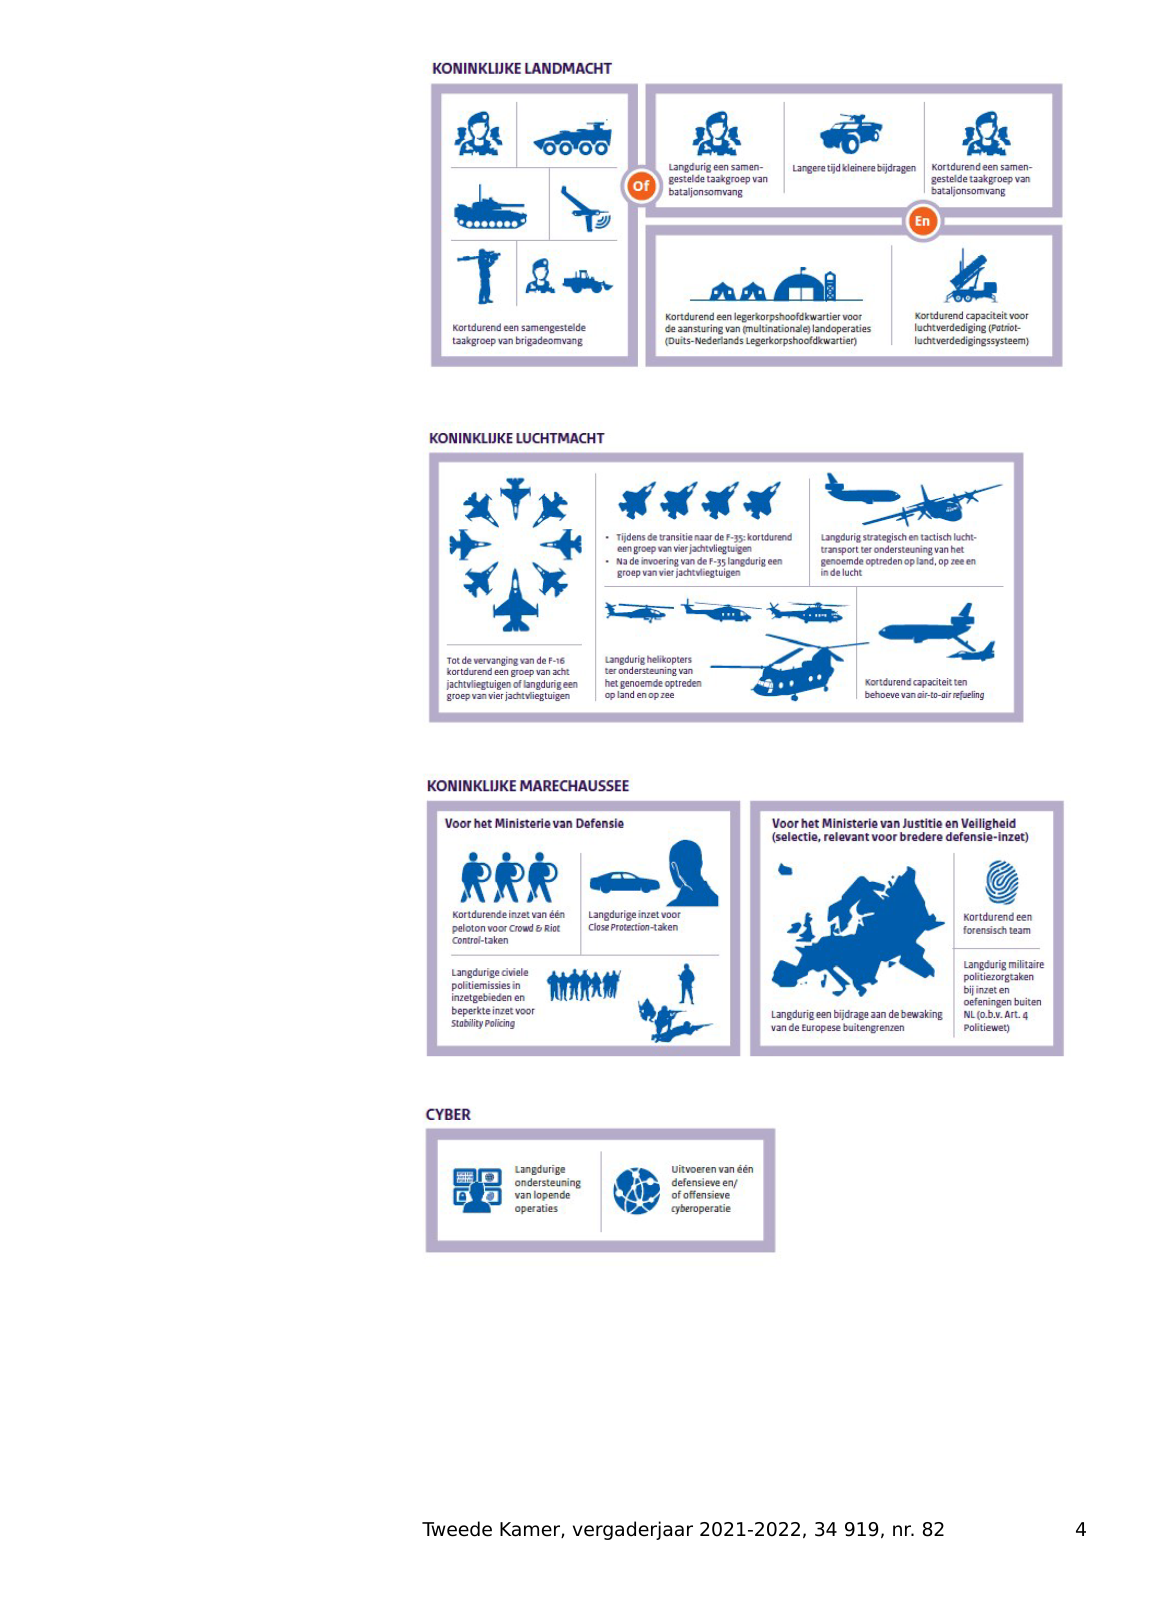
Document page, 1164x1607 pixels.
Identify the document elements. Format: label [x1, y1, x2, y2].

picture [422, 773, 1072, 1063]
picture [422, 422, 1031, 730]
picture [422, 59, 1072, 378]
picture [422, 1106, 783, 1267]
